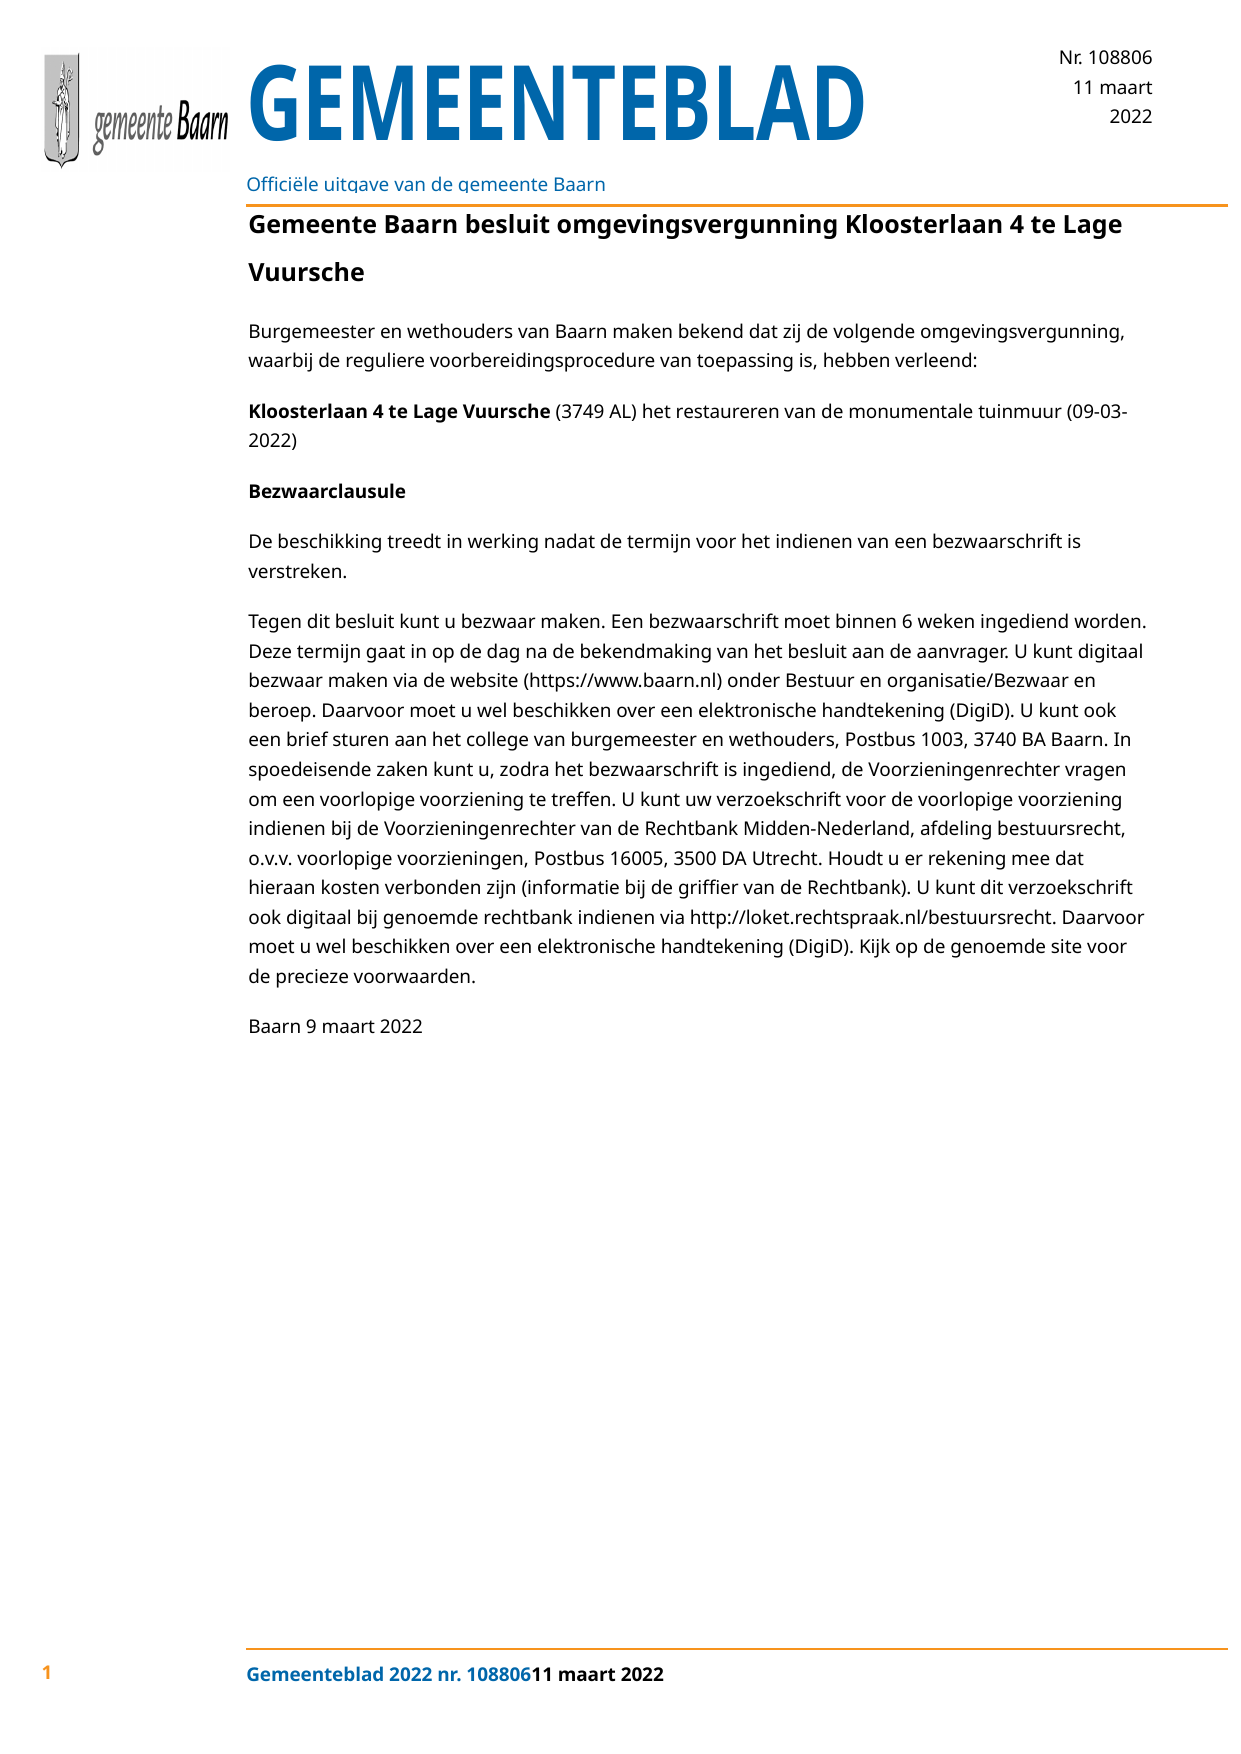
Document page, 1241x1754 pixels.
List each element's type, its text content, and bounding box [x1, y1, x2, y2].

text Baarn 9 maart 2022 [248, 1014, 1152, 1039]
text De beschikking treedt in werking nadat de termijn voor het indienen van een bezwaarschrift is verstreken. [248, 528, 1152, 584]
text Gemeente Baarn besluit omgevingsvergunning Kloosterlaan 4 te Lage Vuursche [248, 207, 1152, 288]
text Bezwaarclausule [248, 478, 1152, 504]
text Kloosterlaan 4 te Lage Vuursche (3749 AL) het restaureren van de monumentale tuinmuur (09-03-2022) [248, 398, 1152, 453]
text Tegen dit besluit kunt u bezwaar maken. Een bezwaarschrift moet binnen 6 weken ingediend worden. Deze termijn gaat in op de dag na de bekendmaking van het besluit aan de aanvrager. U kunt digitaal bezwaar maken via de website (https://www.baarn.nl) onder Bestuur en organisatie/Bezwaar en beroep. Daarvoor moet u wel beschikken over een elektronische handtekening (DigiD). U kunt ook een brief sturen aan het college van burgemeester en wethouders, Postbus 1003, 3740 BA Baarn. In spoedeisende zaken kunt u, zodra het bezwaarschrift is ingediend, de Voorzieningenrechter vragen om een voorlopige voorziening te treffen. U kunt uw verzoekschrift voor de voorlopige voorziening indienen bij de Voorzieningenrechter van de Rechtbank Midden-Nederland, afdeling bestuursrecht, o.v.v. voorlopige voorzieningen, Postbus 16005, 3500 DA Utrecht. Houdt u er rekening mee dat hieraan kosten verbonden zijn (informatie bij de griffier van de Rechtbank). U kunt dit verzoekschrift ook digitaal bij genoemde rechtbank indienen via http://loket.rechtspraak.nl/bestuursrecht. Daarvoor moet u wel beschikken over een elektronische handtekening (DigiD). Kijk op de genoemde site voor de precieze voorwaarden. [248, 608, 1152, 989]
text Burgemeester en wethouders van Baarn maken bekend dat zij de volgende omgevingsvergunning, waarbij de reguliere voorbereidingsprocedure van toepassing is, hebben verleend: [248, 318, 1152, 373]
picture [41, 47, 231, 172]
